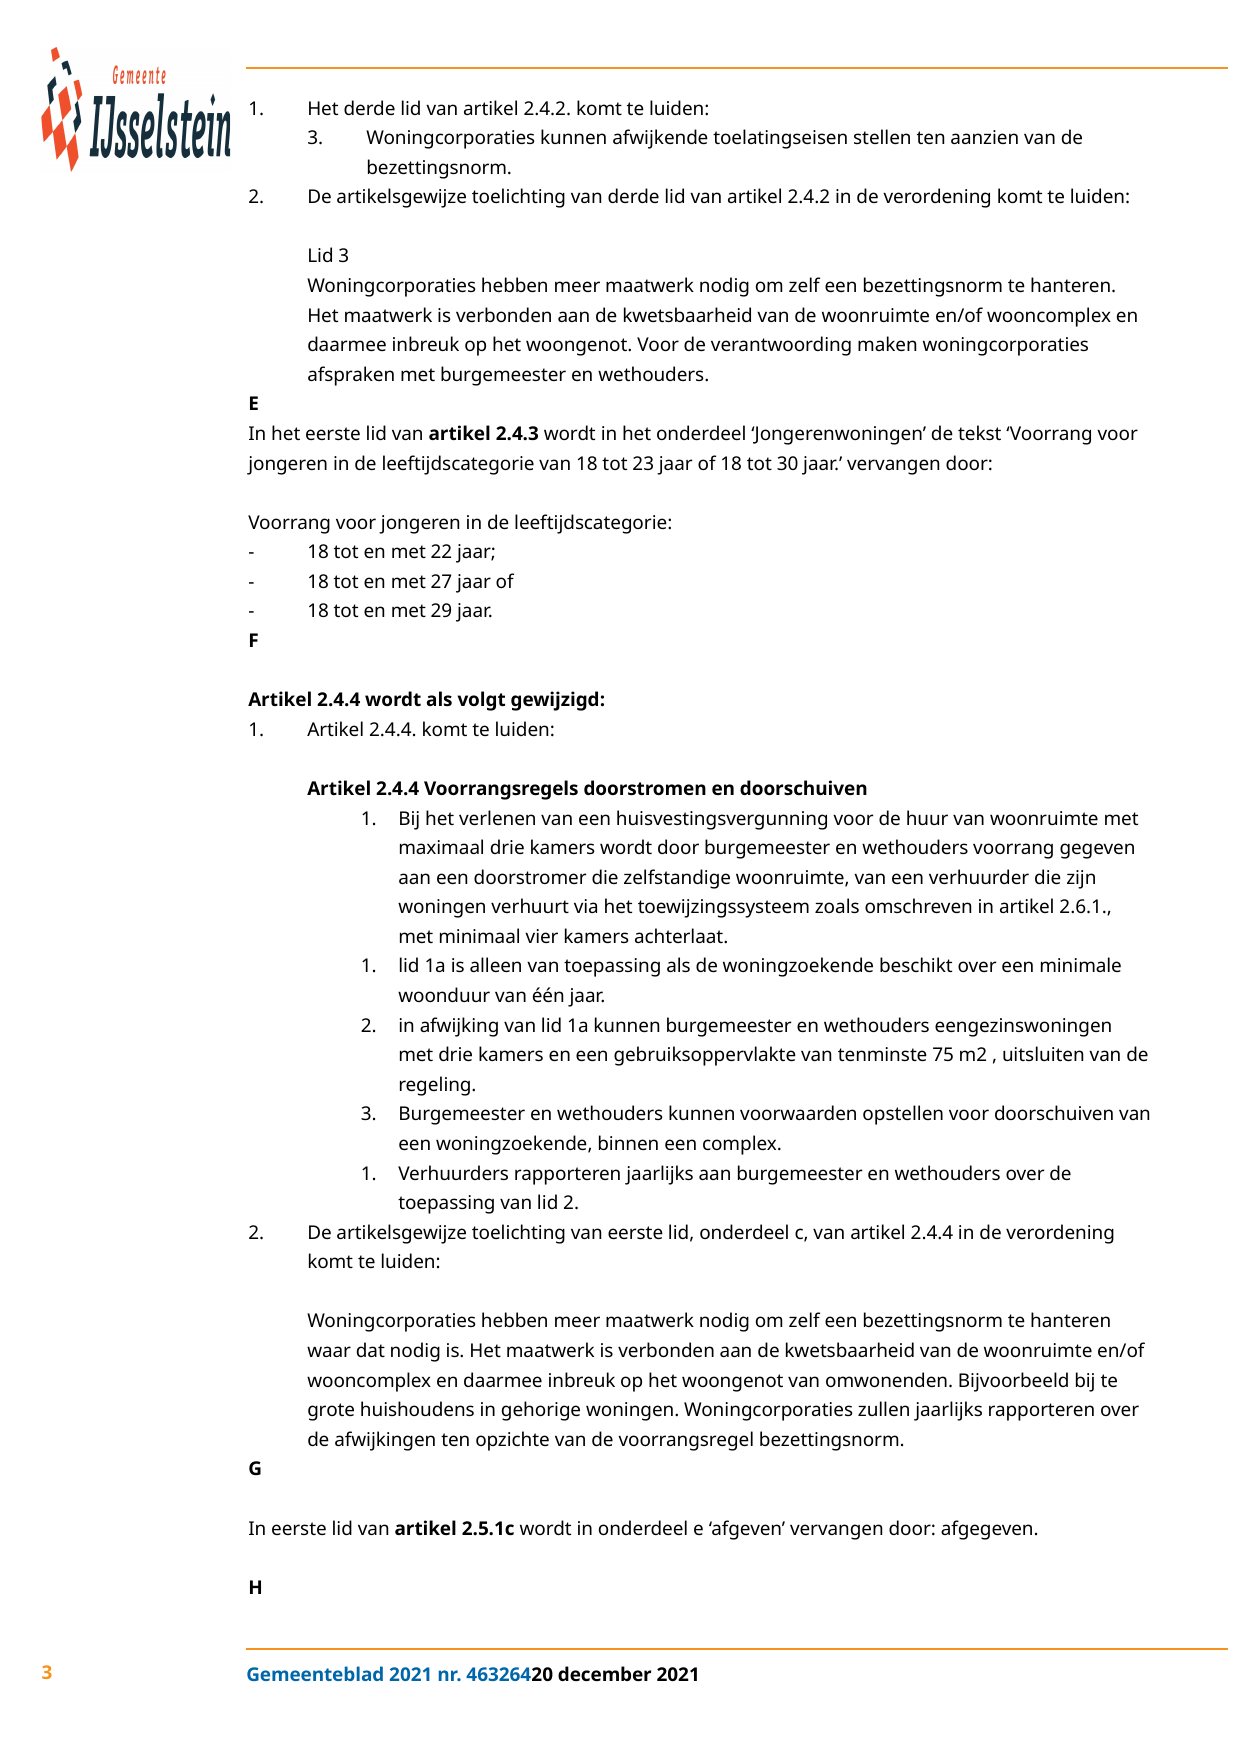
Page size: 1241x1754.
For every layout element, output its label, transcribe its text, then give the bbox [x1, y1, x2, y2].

text G [248, 1456, 1152, 1481]
list Het derde lid van artikel 2.4.2. komt te luiden: [248, 95, 1152, 121]
list Woningcorporaties hebben meer maatwerk nodig om zelf een bezettingsnorm te hanteren. Het maatwerk is verbonden aan de kwetsbaarheid van de woonruimte en/of wooncomplex en daarmee inbreuk op het woongenot. Voor de verantwoording maken woningcorporaties afspraken met burgemeester en wethouders. [248, 272, 1152, 387]
list Artikel 2.4.4 Voorrangsregels doorstromen en doorschuiven [248, 775, 1152, 801]
list lid 1a is alleen van toepassing als de woningzoekende beschikt over een minimale woonduur van één jaar. [361, 953, 1152, 1008]
list Lid 3 [248, 243, 1152, 268]
text H [248, 1574, 1152, 1600]
list Bij het verlenen van een huisvestingsvergunning voor de huur van woonruimte met maximaal drie kamers wordt door burgemeester en wethouders voorrang gegeven aan een doorstromer die zelfstandige woonruimte, van een verhuurder die zijn woningen verhuurt via het toewijzingssysteem zoals omschreven in artikel 2.6.1., met minimaal vier kamers achterlaat. [361, 805, 1152, 949]
text Artikel 2.4.4 wordt als volgt gewijzigd: [248, 686, 1152, 712]
list De artikelsgewijze toelichting van eerste lid, onderdeel c, van artikel 2.4.4 in de verordening komt te luiden: [248, 1219, 1152, 1274]
text In het eerste lid van artikel 2.4.3 wordt in het onderdeel ‘Jongerenwoningen’ de tekst ‘Voorrang voor jongeren in de leeftijdscategorie van 18 tot 23 jaar of 18 tot 30 jaar.’ vervangen door: [248, 420, 1152, 476]
list Burgemeester en wethouders kunnen voorwaarden opstellen voor doorschuiven van een woningzoekende, binnen een complex. [361, 1101, 1152, 1156]
list Artikel 2.4.4. komt te luiden: [248, 716, 1152, 742]
list in afwijking van lid 1a kunnen burgemeester en wethouders eengezinswoningen met drie kamers en een gebruiksoppervlakte van tenminste 75 m2 , uitsluiten van de regeling. [361, 1012, 1152, 1097]
list 18 tot en met 27 jaar of [248, 568, 1152, 594]
list Woningcorporaties hebben meer maatwerk nodig om zelf een bezettingsnorm te hanteren waar dat nodig is. Het maatwerk is verbonden aan de kwetsbaarheid van de woonruimte en/of wooncomplex en daarmee inbreuk op het woongenot van omwonenden. Bijvoorbeeld bij te grote huishoudens in gehorige woningen. Woningcorporaties zullen jaarlijks rapporteren over de afwijkingen ten opzichte van de voorrangsregel bezettingsnorm. [248, 1308, 1152, 1452]
list 18 tot en met 22 jaar; [248, 538, 1152, 564]
list Verhuurders rapporteren jaarlijks aan burgemeester en wethouders over de toepassing van lid 2. [361, 1160, 1152, 1215]
list 18 tot en met 29 jaar. [248, 598, 1152, 623]
text E [248, 391, 1152, 416]
picture [41, 47, 231, 172]
text F [248, 627, 1152, 653]
list De artikelsgewijze toelichting van derde lid van artikel 2.4.2 in de verordening komt te luiden: [248, 183, 1152, 209]
text In eerste lid van artikel 2.5.1c wordt in onderdeel e ‘afgeven’ vervangen door: afgegeven. [248, 1515, 1152, 1541]
text Voorrang voor jongeren in de leeftijdscategorie: [248, 509, 1152, 535]
list Woningcorporaties kunnen afwijkende toelatingseisen stellen ten aanzien van de bezettingsnorm. [307, 124, 1152, 180]
